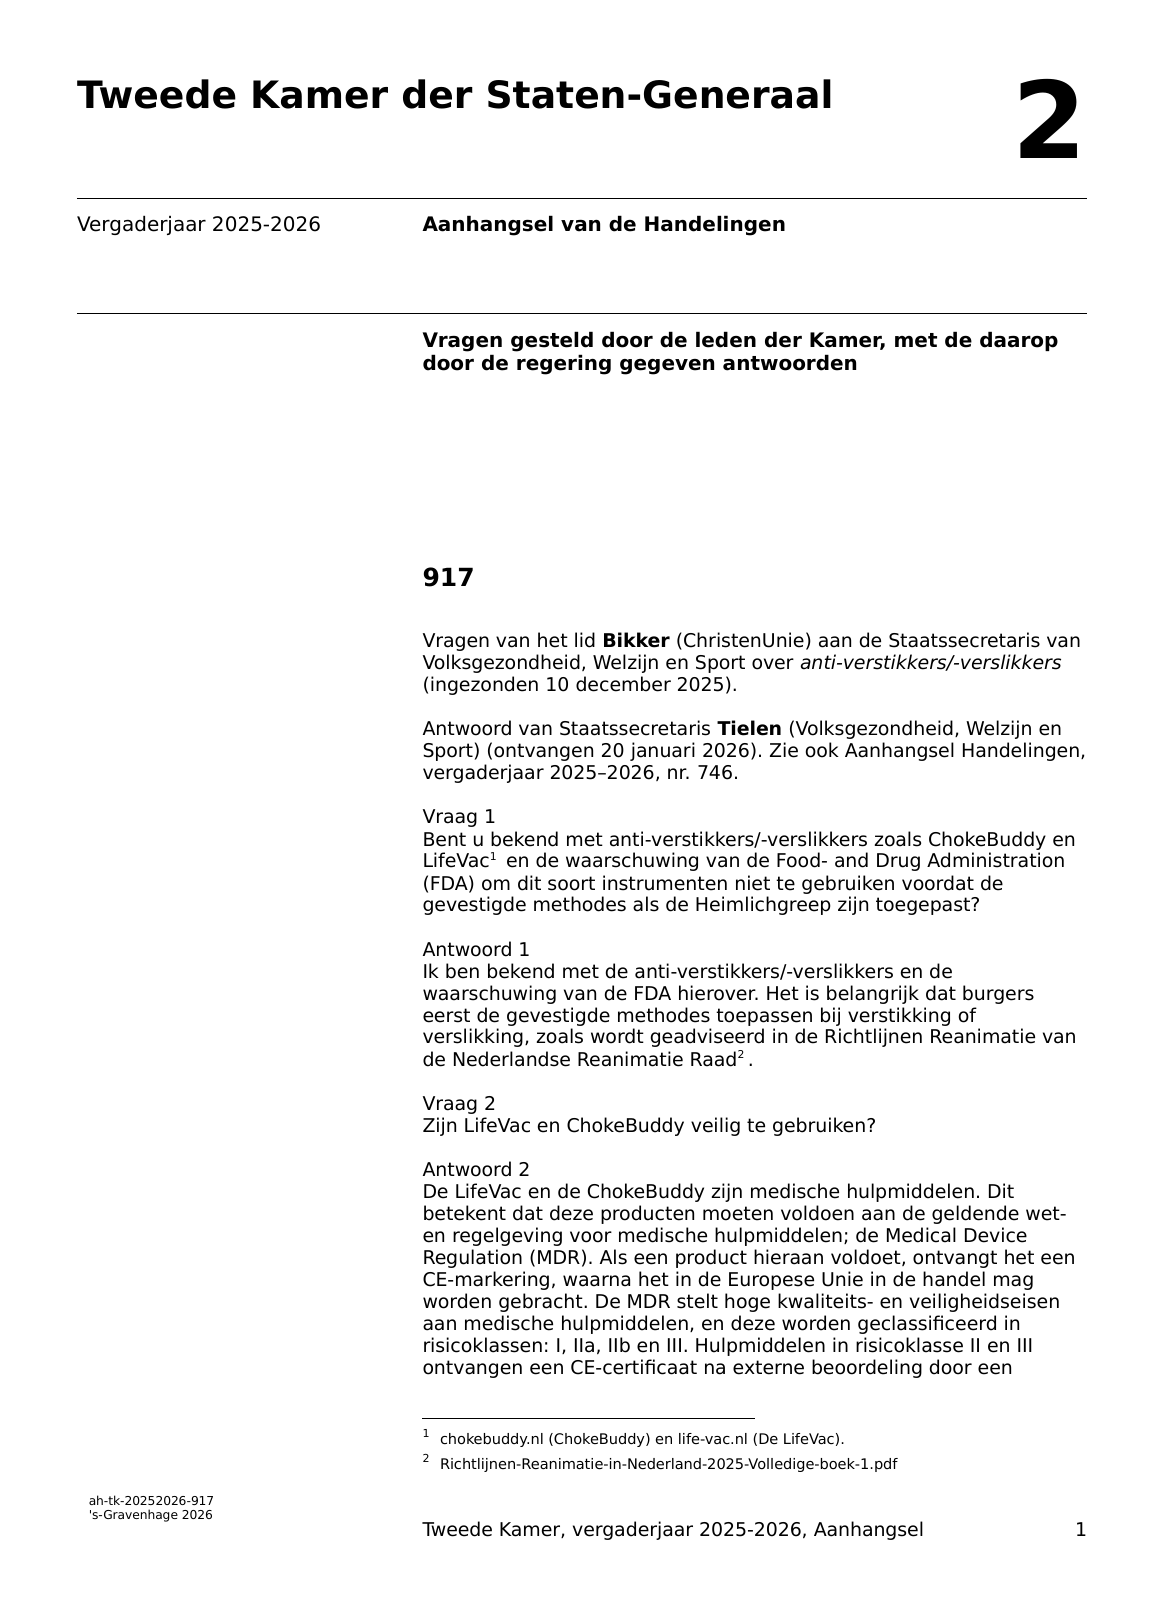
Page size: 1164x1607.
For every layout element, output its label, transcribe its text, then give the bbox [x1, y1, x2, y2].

text Ik ben bekend met de anti-verstikkers/-verslikkers en de waarschuwing van de FDA hierover. Het is belangrijk dat burgers eerst de gevestigde methodes toepassen bij verstikking of verslikking, zoals wordt geadviseerd in de Richtlijnen Reanimatie van de Nederlandse Reanimatie Raad. [422, 961, 1087, 1070]
text De LifeVac en de ChokeBuddy zijn medische hulpmiddelen. Dit betekent dat deze producten moeten voldoen aan de geldende wet- en regelgeving voor medische hulpmiddelen; de Medical Device Regulation (MDR). Als een product hieraan voldoet, ontvangt het een CE-markering, waarna het in de Europese Unie in de handel mag worden gebracht. De MDR stelt hoge kwaliteits- en veiligheidseisen aan medische hulpmiddelen, en deze worden geclassificeerd in risicoklassen: I, IIa, IIb en III. Hulpmiddelen in risicoklasse II en III ontvangen een CE-certificaat na externe beoordeling door een [422, 1181, 1087, 1378]
table_cell [77, 314, 422, 375]
text Richtlijnen-Reanimatie-in-Nederland-2025-Volledige-boek-1.pdf [422, 1452, 1087, 1474]
text Antwoord 2 [422, 1159, 1087, 1181]
text ah-tk-20252026-917 [88, 1494, 323, 1508]
table_cell Vergaderjaar 2025-2026 [77, 199, 422, 313]
text Zijn LifeVac en ChokeBuddy veilig te gebruiken? [422, 1114, 1087, 1137]
text chokebuddy.nl (ChokeBuddy) en life-vac.nl (De LifeVac). [422, 1427, 1087, 1449]
text Vraag 2 [422, 1093, 1087, 1114]
text 's-Gravenhage 2026 [88, 1508, 323, 1522]
text Bent u bekend met anti-verstikkers/-verslikkers zoals ChokeBuddy en LifeVac en de waarschuwing van de Food- and Drug Administration (FDA) om dit soort instrumenten niet te gebruiken voordat de gevestigde methodes als de Heimlichgreep zijn toegepast? [422, 828, 1087, 916]
text 917 [422, 563, 1087, 592]
table_cell Aanhangsel van de Handelingen [422, 199, 1087, 313]
text Antwoord van Staatssecretaris Tielen (Volksgezondheid, Welzijn en Sport) (ontvangen 20 januari 2026). Zie ook Aanhangsel Handelingen, vergaderjaar 2025–2026, nr. 746. [422, 718, 1087, 784]
text Antwoord 1 [422, 938, 1087, 961]
table_header Tweede Kamer der Staten-Generaal [77, 59, 886, 198]
text Vragen van het lid Bikker (ChristenUnie) aan de Staatssecretaris van Volksgezondheid, Welzijn en Sport over anti-verstikkers/-verslikkers (ingezonden 10 december 2025). [422, 630, 1087, 696]
text Vraag 1 [422, 806, 1087, 828]
table_cell Vragen gesteld door de leden der Kamer, met de daarop door de regering gegeven antwoorden [422, 314, 1087, 375]
table_header 2 [886, 59, 1087, 198]
